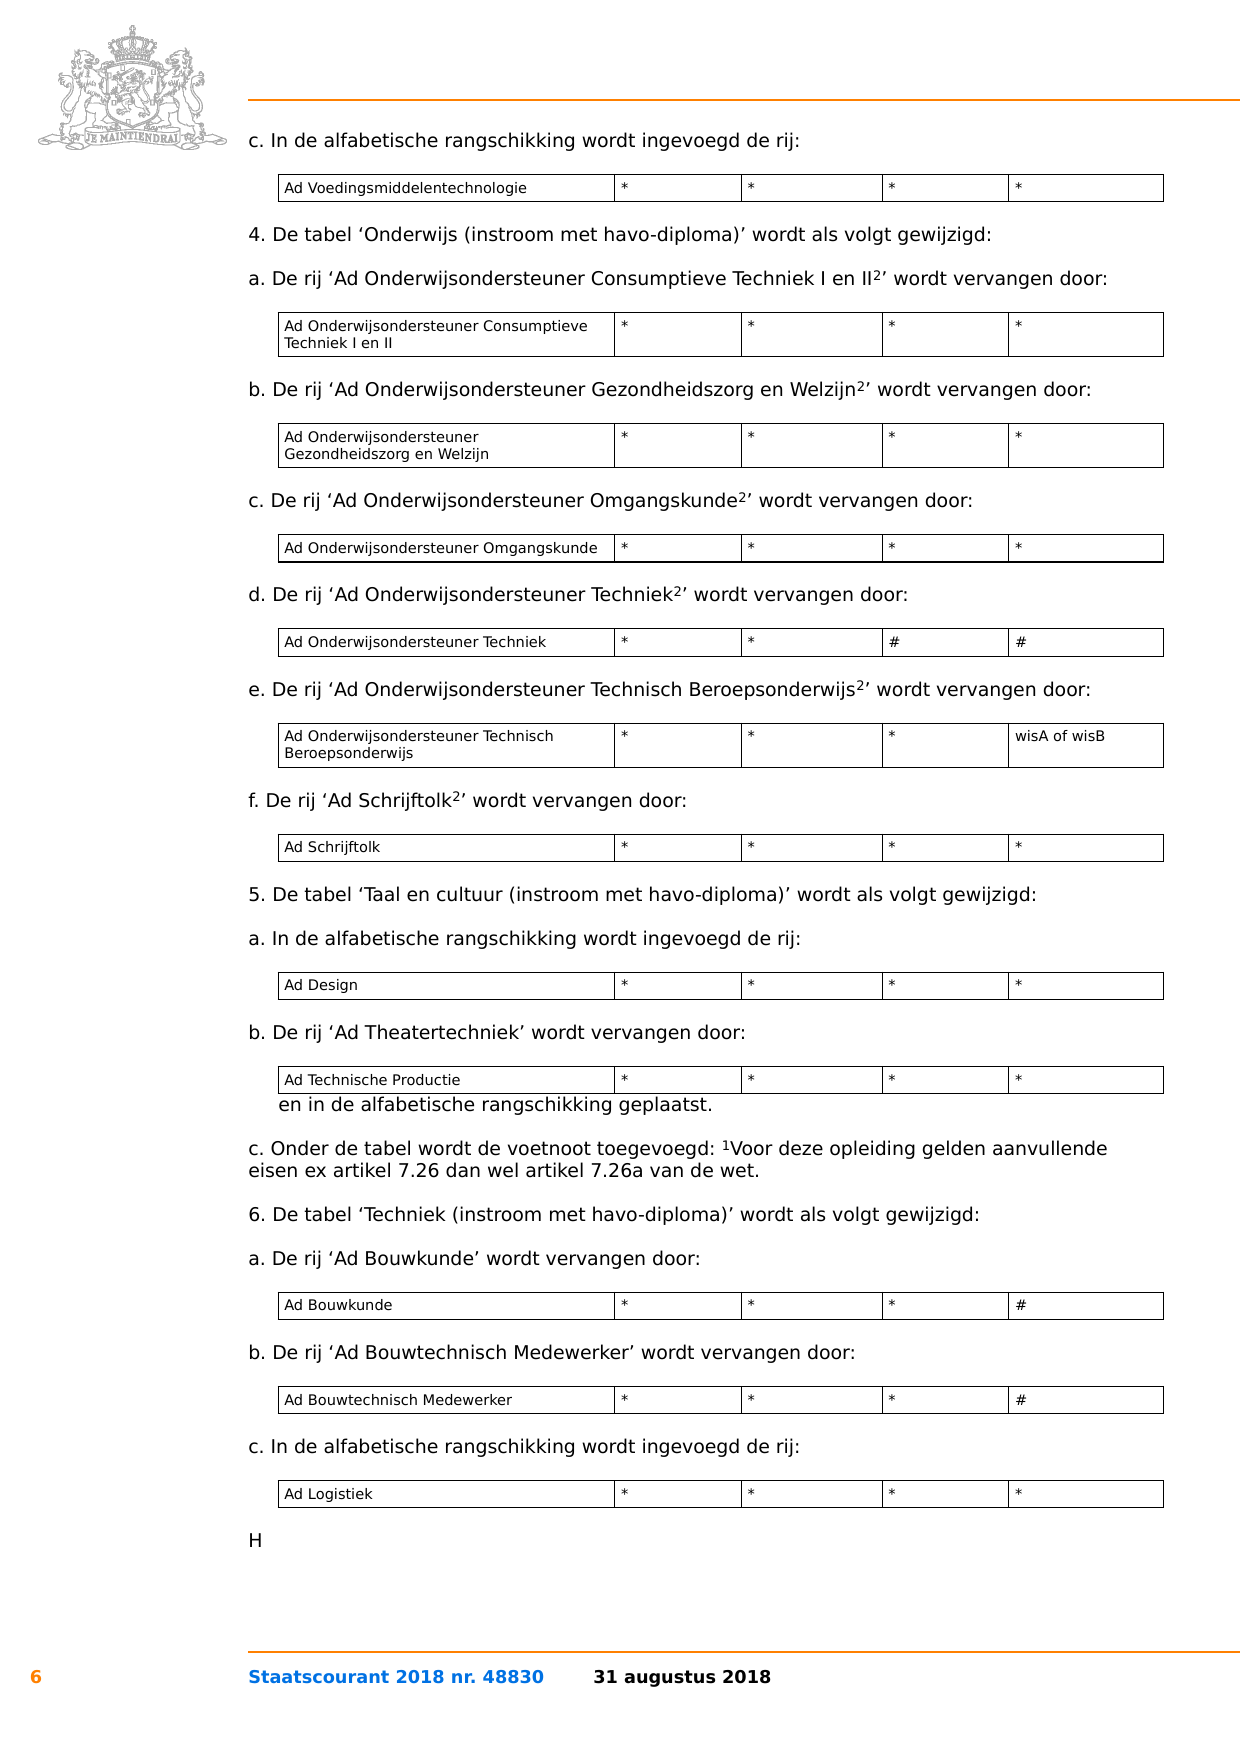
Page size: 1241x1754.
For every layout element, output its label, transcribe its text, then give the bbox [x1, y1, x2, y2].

text 6. De tabel ‘Techniek (instroom met havo-diploma)’ wordt als volgt gewijzigd: [248, 1204, 1163, 1226]
table_header * [883, 535, 1008, 561]
table_header Ad Schrijftolk [279, 835, 614, 861]
table_header # [1009, 1293, 1163, 1319]
table_header Ad Onderwijsondersteuner Consumptieve Techniek I en II [279, 313, 614, 356]
text d. De rij ‘Ad Onderwijsondersteuner Techniek2’ wordt vervangen door: [248, 584, 1163, 606]
table_header * [615, 724, 741, 767]
table_header * [1009, 175, 1163, 201]
table_header Ad Logistiek [279, 1481, 614, 1507]
table_header * [883, 1067, 1008, 1093]
table_header Ad Design [279, 973, 614, 999]
table_header # [883, 629, 1008, 656]
table_header * [615, 1067, 741, 1093]
table_header * [883, 1387, 1008, 1413]
table_header Ad Bouwkunde [279, 1293, 614, 1319]
text f. De rij ‘Ad Schrijftolk2’ wordt vervangen door: [248, 790, 1163, 812]
table_header Ad Bouwtechnisch Medewerker [279, 1387, 614, 1413]
picture [38, 25, 227, 150]
table_header * [742, 1293, 882, 1319]
table_header Ad Onderwijsondersteuner Gezondheidszorg en Welzijn [279, 424, 614, 467]
table_header # [1009, 1387, 1163, 1413]
table_header * [742, 1067, 882, 1093]
table_header wisA of wisB [1009, 724, 1163, 767]
table_header * [742, 1387, 882, 1413]
table_header * [883, 313, 1008, 356]
table_header * [1009, 973, 1163, 999]
text b. De rij ‘Ad Bouwtechnisch Medewerker’ wordt vervangen door: [248, 1342, 1163, 1364]
table_header * [883, 1481, 1008, 1507]
table_header * [883, 973, 1008, 999]
text e. De rij ‘Ad Onderwijsondersteuner Technisch Beroepsonderwijs2’ wordt vervangen door: [248, 678, 1163, 701]
table_header * [742, 973, 882, 999]
table_header * [1009, 313, 1163, 356]
table_header * [883, 835, 1008, 861]
table_header Ad Onderwijsondersteuner Omgangskunde [279, 535, 614, 561]
table_header * [615, 175, 741, 201]
table_header * [742, 835, 882, 861]
table_header Ad Technische Productie [279, 1067, 614, 1093]
text en in de alfabetische rangschikking geplaatst. [278, 1094, 1163, 1116]
table_header * [1009, 1481, 1163, 1507]
table_header * [883, 424, 1008, 467]
table_header # [1009, 629, 1163, 656]
table_header * [742, 313, 882, 356]
text c. In de alfabetische rangschikking wordt ingevoegd de rij: [248, 1436, 1163, 1458]
table_header * [615, 973, 741, 999]
table_header * [883, 1293, 1008, 1319]
table_header * [615, 1387, 741, 1413]
table_header Ad Onderwijsondersteuner Techniek [279, 629, 614, 656]
table_header * [742, 175, 882, 201]
table_header * [883, 724, 1008, 767]
table_header * [615, 1293, 741, 1319]
text a. In de alfabetische rangschikking wordt ingevoegd de rij: [248, 928, 1163, 950]
text c. In de alfabetische rangschikking wordt ingevoegd de rij: [248, 130, 1163, 152]
table_header * [1009, 424, 1163, 467]
text a. De rij ‘Ad Bouwkunde’ wordt vervangen door: [248, 1248, 1163, 1270]
table_header * [883, 175, 1008, 201]
table_header * [615, 1481, 741, 1507]
table_header * [1009, 1067, 1163, 1093]
text c. De rij ‘Ad Onderwijsondersteuner Omgangskunde2’ wordt vervangen door: [248, 490, 1163, 512]
text c. Onder de tabel wordt de voetnoot toegevoegd: 1Voor deze opleiding gelden aanvullende eisen ex artikel 7.26 dan wel artikel 7.26a van de wet. [248, 1138, 1163, 1182]
text H [248, 1530, 1163, 1552]
table_header * [615, 629, 741, 656]
table_header Ad Onderwijsondersteuner Technisch Beroepsonderwijs [279, 724, 614, 767]
table_header * [615, 424, 741, 467]
text a. De rij ‘Ad Onderwijsondersteuner Consumptieve Techniek I en II2’ wordt vervangen door: [248, 268, 1163, 290]
table_header * [615, 535, 741, 561]
table_header * [742, 724, 882, 767]
text b. De rij ‘Ad Theatertechniek’ wordt vervangen door: [248, 1022, 1163, 1044]
table_header * [1009, 535, 1163, 561]
table_header * [742, 1481, 882, 1507]
text 4. De tabel ‘Onderwijs (instroom met havo-diploma)’ wordt als volgt gewijzigd: [248, 224, 1163, 246]
text 5. De tabel ‘Taal en cultuur (instroom met havo-diploma)’ wordt als volgt gewijzigd: [248, 884, 1163, 906]
text b. De rij ‘Ad Onderwijsondersteuner Gezondheidszorg en Welzijn2’ wordt vervangen door: [248, 379, 1163, 401]
table_header * [615, 313, 741, 356]
table_header * [742, 535, 882, 561]
table_header Ad Voedingsmiddelentechnologie [279, 175, 614, 201]
table_header * [742, 629, 882, 656]
table_header * [615, 835, 741, 861]
table_header * [742, 424, 882, 467]
table_header * [1009, 835, 1163, 861]
